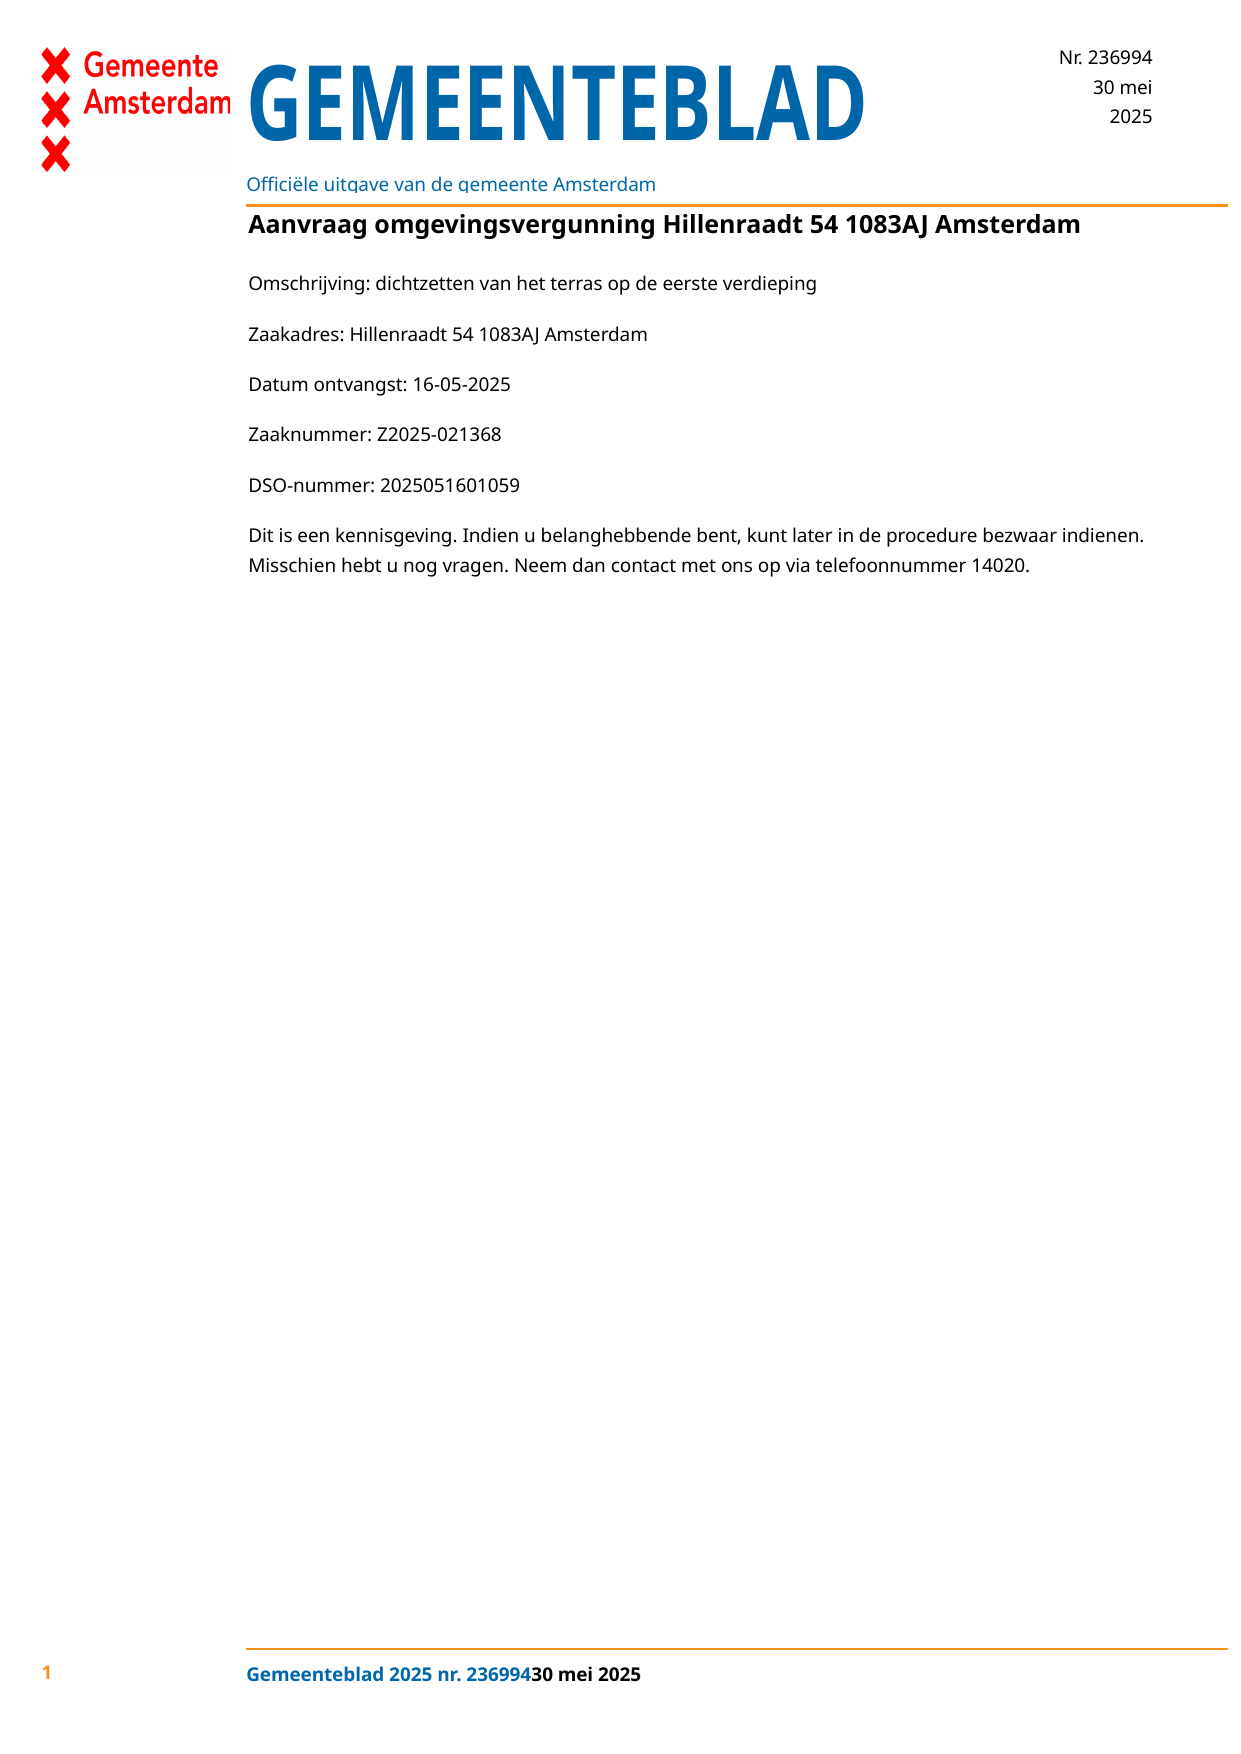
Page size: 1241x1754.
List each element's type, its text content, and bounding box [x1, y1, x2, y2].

picture [41, 47, 231, 172]
text DSO-nummer: 2025051601059 [248, 472, 1152, 498]
text Omschrijving: dichtzetten van het terras op de eerste verdieping [248, 270, 1152, 296]
text Zaaknummer: Z2025-021368 [248, 422, 1152, 447]
text Zaakadres: Hillenraadt 54 1083AJ Amsterdam [248, 321, 1152, 346]
text Dit is een kennisgeving. Indien u belanghebbende bent, kunt later in de procedure bezwaar indienen. Misschien hebt u nog vragen. Neem dan contact met ons op via telefoonnummer 14020. [248, 522, 1152, 578]
text Datum ontvangst: 16-05-2025 [248, 371, 1152, 397]
text Aanvraag omgevingsvergunning Hillenraadt 54 1083AJ Amsterdam [248, 207, 1152, 241]
